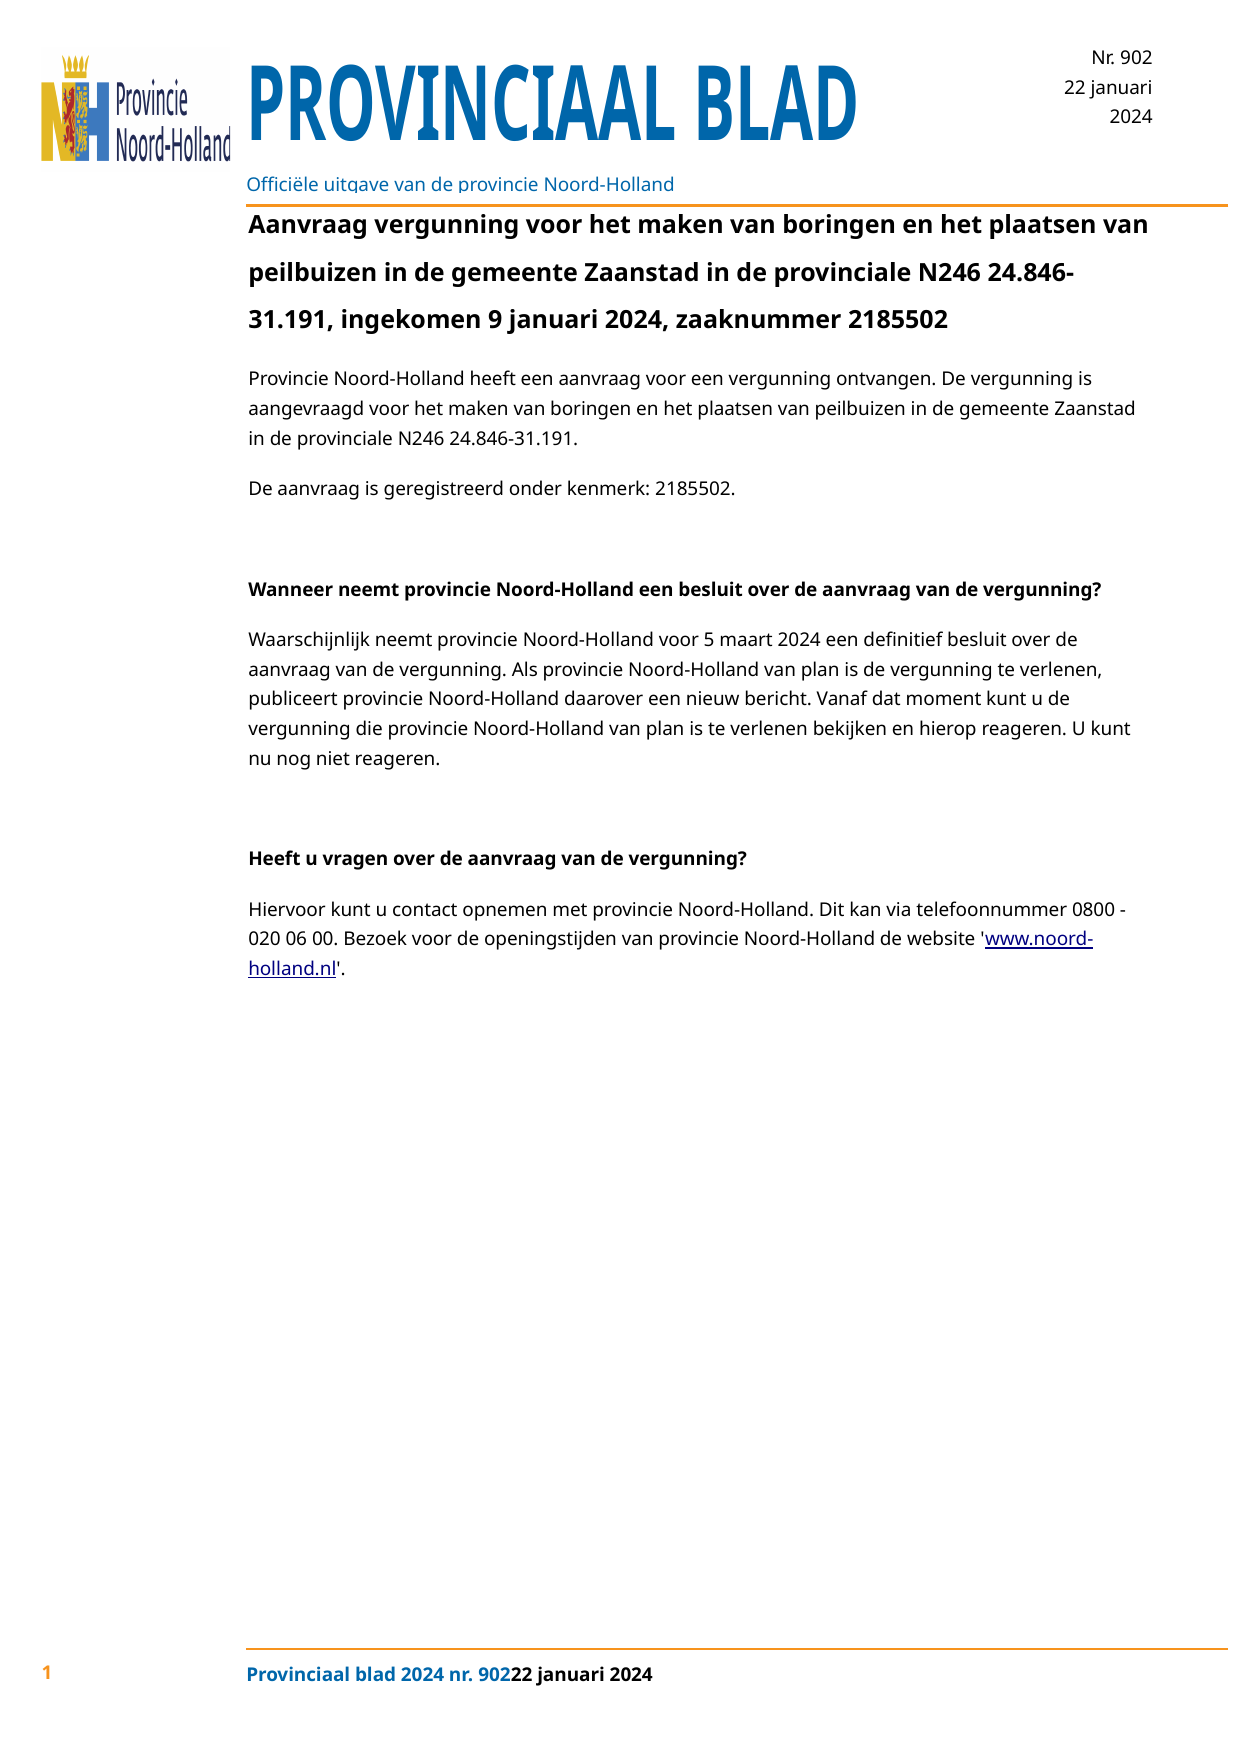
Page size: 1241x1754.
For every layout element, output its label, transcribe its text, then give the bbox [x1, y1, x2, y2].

text Wanneer neemt provincie Noord-Holland een besluit over de aanvraag van de vergunning? [248, 576, 1152, 602]
text Waarschijnlijk neemt provincie Noord-Holland voor 5 maart 2024 een definitief besluit over de aanvraag van de vergunning. Als provincie Noord-Holland van plan is de vergunning te verlenen, publiceert provincie Noord-Holland daarover een nieuw bericht. Vanaf dat moment kunt u de vergunning die provincie Noord-Holland van plan is te verlenen bekijken en hierop reageren. U kunt nu nog niet reageren. [248, 626, 1152, 770]
text De aanvraag is geregistreerd onder kenmerk: 2185502. [248, 475, 1152, 501]
text Provincie Noord-Holland heeft een aanvraag voor een vergunning ontvangen. De vergunning is aangevraagd voor het maken van boringen en het plaatsen van peilbuizen in de gemeente Zaanstad in de provinciale N246 24.846-31.191. [248, 366, 1152, 450]
text Aanvraag vergunning voor het maken van boringen en het plaatsen van peilbuizen in de gemeente Zaanstad in de provinciale N246 24.846-31.191, ingekomen 9 januari 2024, zaaknummer 2185502 [248, 207, 1152, 336]
text Heeft u vragen over de aanvraag van de vergunning? [248, 846, 1152, 871]
text Hiervoor kunt u contact opnemen met provincie Noord-Holland. Dit kan via telefoonnummer 0800 - 020 06 00. Bezoek voor de openingstijden van provincie Noord-Holland de website 'www.noord-holland.nl'. [248, 896, 1152, 981]
picture [41, 47, 231, 172]
